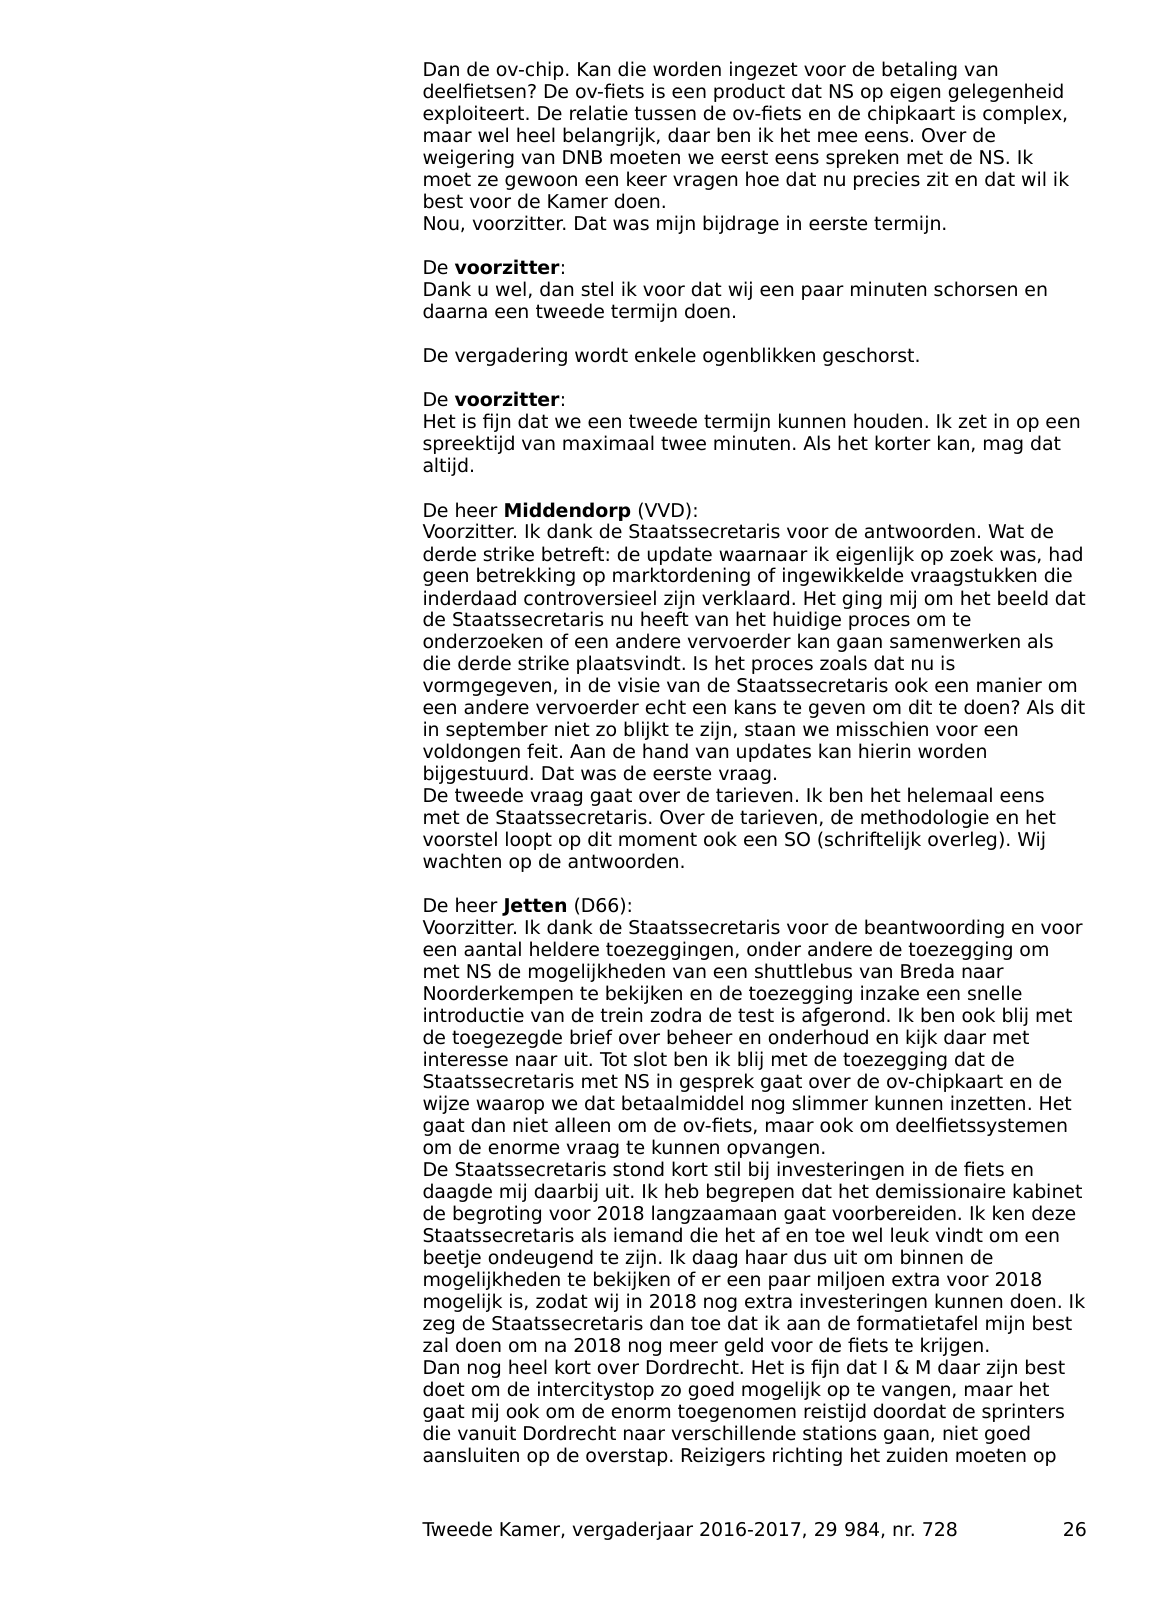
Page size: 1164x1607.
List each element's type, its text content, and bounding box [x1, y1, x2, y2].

text Dan de ov-chip. Kan die worden ingezet voor de betaling van deelfietsen? De ov-fiets is een product dat NS op eigen gelegenheid exploiteert. De relatie tussen de ov-fiets en de chipkaart is complex, maar wel heel belangrijk, daar ben ik het mee eens. Over de weigering van DNB moeten we eerst eens spreken met de NS. Ik moet ze gewoon een keer vragen hoe dat nu precies zit en dat wil ik best voor de Kamer doen. [422, 59, 1087, 213]
text Voorzitter. Ik dank de Staatssecretaris voor de beantwoording en voor een aantal heldere toezeggingen, onder andere de toezegging om met NS de mogelijkheden van een shuttlebus van Breda naar Noorderkempen te bekijken en de toezegging inzake een snelle introductie van de trein zodra de test is afgerond. Ik ben ook blij met de toegezegde brief over beheer en onderhoud en kijk daar met interesse naar uit. Tot slot ben ik blij met de toezegging dat de Staatssecretaris met NS in gesprek gaat over de ov-chipkaart en de wijze waarop we dat betaalmiddel nog slimmer kunnen inzetten. Het gaat dan niet alleen om de ov-fiets, maar ook om deelfietssystemen om de enorme vraag te kunnen opvangen. [422, 917, 1087, 1159]
text Dan nog heel kort over Dordrecht. Het is fijn dat I & M daar zijn best doet om de intercitystop zo goed mogelijk op te vangen, maar het gaat mij ook om de enorm toegenomen reistijd doordat de sprinters die vanuit Dordrecht naar verschillende stations gaan, niet goed aansluiten op de overstap. Reizigers richting het zuiden moeten op [422, 1357, 1087, 1467]
text De heer Jetten (D66): [422, 895, 1087, 917]
text Dank u wel, dan stel ik voor dat wij een paar minuten schorsen en daarna een tweede termijn doen. [422, 279, 1087, 323]
text De voorzitter: [422, 257, 1087, 279]
text De Staatssecretaris stond kort stil bij investeringen in de fiets en daagde mij daarbij uit. Ik heb begrepen dat het demissionaire kabinet de begroting voor 2018 langzaamaan gaat voorbereiden. Ik ken deze Staatssecretaris als iemand die het af en toe wel leuk vindt om een beetje ondeugend te zijn. Ik daag haar dus uit om binnen de mogelijkheden te bekijken of er een paar miljoen extra voor 2018 mogelijk is, zodat wij in 2018 nog extra investeringen kunnen doen. Ik zeg de Staatssecretaris dan toe dat ik aan de formatietafel mijn best zal doen om na 2018 nog meer geld voor de fiets te krijgen. [422, 1159, 1087, 1357]
text De voorzitter: [422, 389, 1087, 411]
text De tweede vraag gaat over de tarieven. Ik ben het helemaal eens met de Staatssecretaris. Over de tarieven, de methodologie en het voorstel loopt op dit moment ook een SO (schriftelijk overleg). Wij wachten op de antwoorden. [422, 785, 1087, 873]
text De vergadering wordt enkele ogenblikken geschorst. [422, 345, 1087, 367]
text Voorzitter. Ik dank de Staatssecretaris voor de antwoorden. Wat de derde strike betreft: de update waarnaar ik eigenlijk op zoek was, had geen betrekking op marktordening of ingewikkelde vraagstukken die inderdaad controversieel zijn verklaard. Het ging mij om het beeld dat de Staatssecretaris nu heeft van het huidige proces om te onderzoeken of een andere vervoerder kan gaan samenwerken als die derde strike plaatsvindt. Is het proces zoals dat nu is vormgegeven, in de visie van de Staatssecretaris ook een manier om een andere vervoerder echt een kans te geven om dit te doen? Als dit in september niet zo blijkt te zijn, staan we misschien voor een voldongen feit. Aan de hand van updates kan hierin worden bijgestuurd. Dat was de eerste vraag. [422, 521, 1087, 785]
text De heer Middendorp (VVD): [422, 499, 1087, 521]
text Het is fijn dat we een tweede termijn kunnen houden. Ik zet in op een spreektijd van maximaal twee minuten. Als het korter kan, mag dat altijd. [422, 411, 1087, 477]
text Nou, voorzitter. Dat was mijn bijdrage in eerste termijn. [422, 213, 1087, 235]
